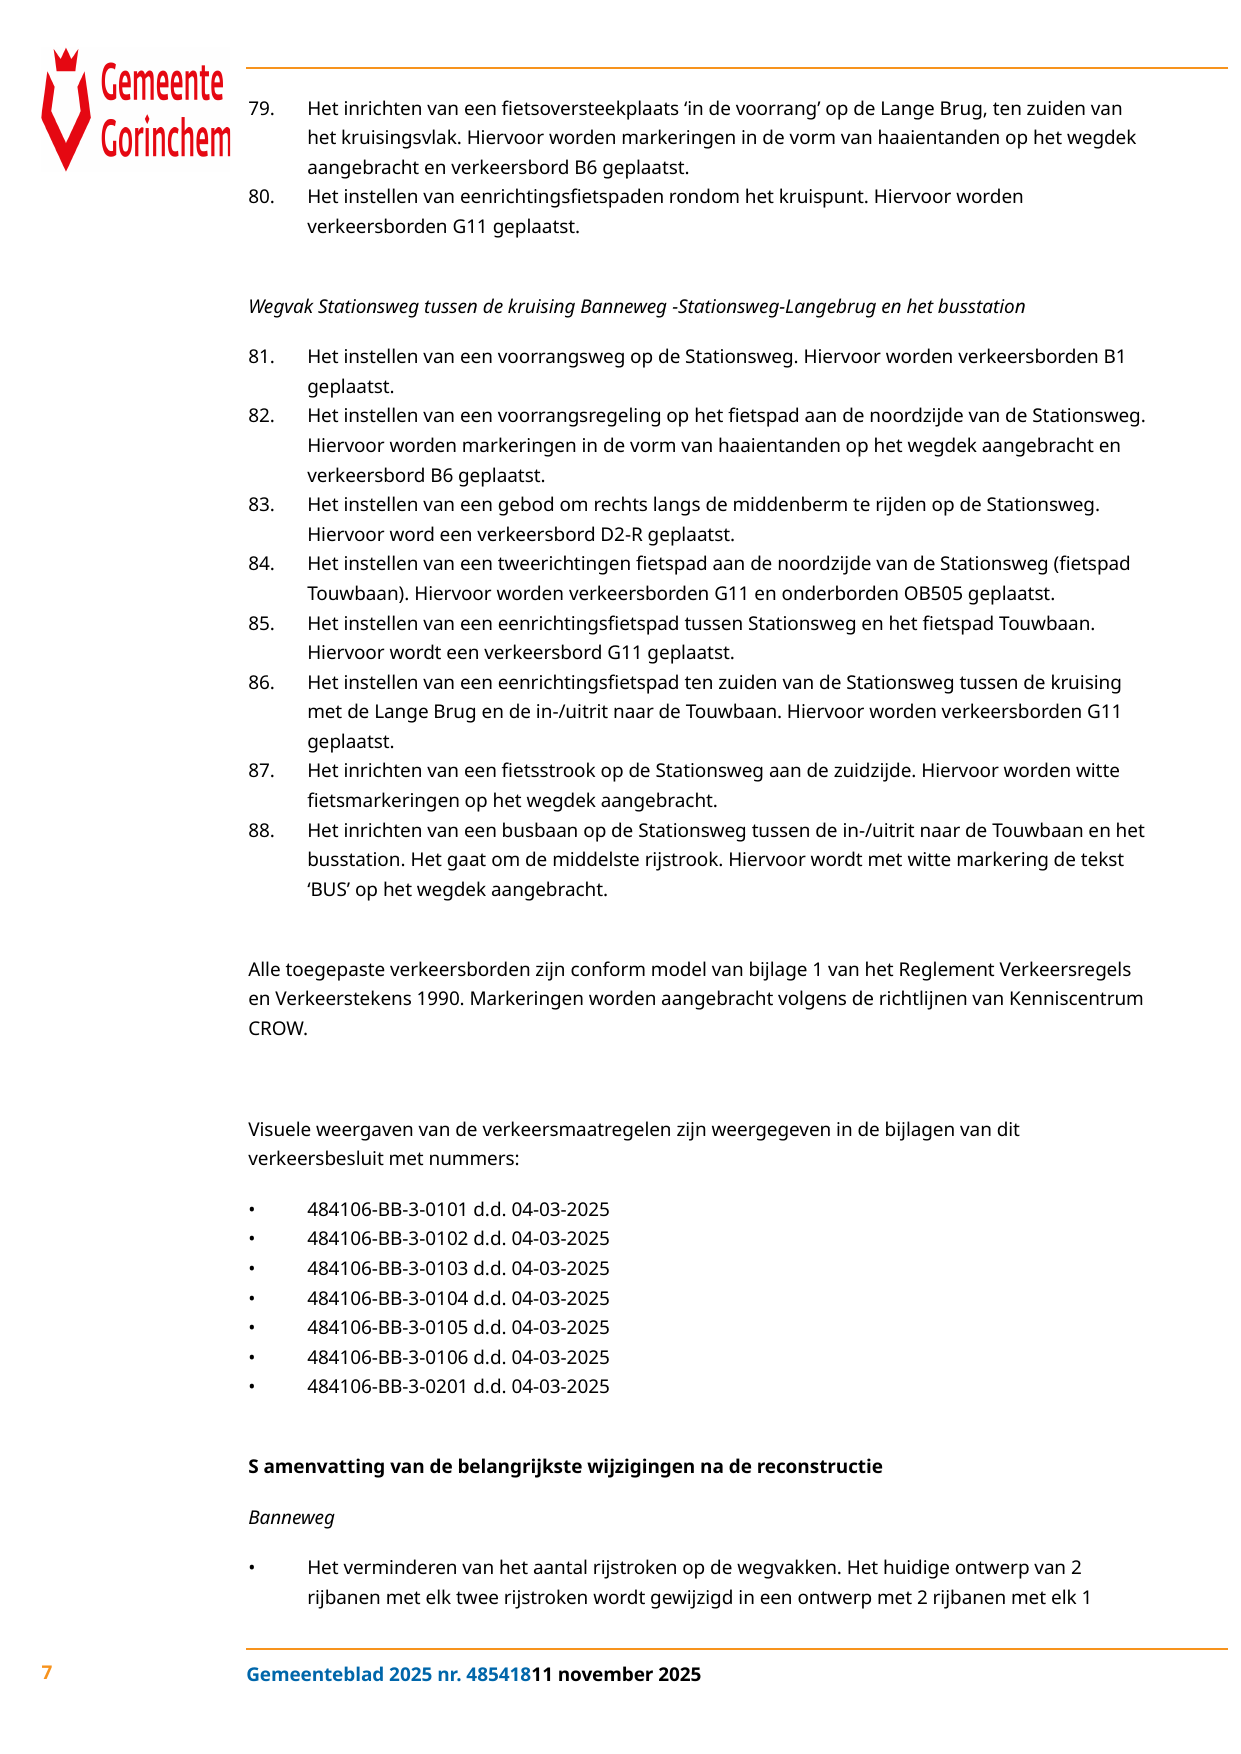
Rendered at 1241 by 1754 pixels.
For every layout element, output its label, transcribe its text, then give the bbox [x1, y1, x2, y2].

list 484106-BB-3-0201 d.d. 04-03-2025 [248, 1373, 1152, 1399]
list 484106-BB-3-0102 d.d. 04-03-2025 [248, 1226, 1152, 1251]
list 484106-BB-3-0106 d.d. 04-03-2025 [248, 1344, 1152, 1370]
picture [41, 47, 231, 172]
list Het instellen van eenrichtingsfietspaden rondom het kruispunt. Hiervoor worden verkeersborden G11 geplaatst. [248, 183, 1152, 239]
list Het inrichten van een fietsoversteekplaats ‘in de voorrang’ op de Lange Brug, ten zuiden van het kruisingsvlak. Hiervoor worden markeringen in de vorm van haaientanden op het wegdek aangebracht en verkeersbord B6 geplaatst. [248, 95, 1152, 180]
text Banneweg [248, 1504, 1152, 1530]
text S amenvatting van de belangrijkste wijzigingen na de reconstructie [248, 1453, 1152, 1479]
list Het instellen van een voorrangsregeling op het fietspad aan de noordzijde van de Stationsweg. Hiervoor worden markeringen in de vorm van haaientanden op het wegdek aangebracht en verkeersbord B6 geplaatst. [248, 403, 1152, 488]
text Wegvak Stationsweg tussen de kruising Banneweg -Stationsweg-Langebrug en het busstation [248, 293, 1152, 319]
list 484106-BB-3-0101 d.d. 04-03-2025 [248, 1196, 1152, 1222]
list Het instellen van een voorrangsweg op de Stationsweg. Hiervoor worden verkeersborden B1 geplaatst. [248, 343, 1152, 399]
list Het instellen van een eenrichtingsfietspad ten zuiden van de Stationsweg tussen de kruising met de Lange Brug en de in-/uitrit naar de Touwbaan. Hiervoor worden verkeersborden G11 geplaatst. [248, 669, 1152, 754]
list 484106-BB-3-0103 d.d. 04-03-2025 [248, 1255, 1152, 1281]
list Het instellen van een eenrichtingsfietspad tussen Stationsweg en het fietspad Touwbaan. Hiervoor wordt een verkeersbord G11 geplaatst. [248, 610, 1152, 665]
list Het instellen van een gebod om rechts langs de middenberm te rijden op de Stationsweg. Hiervoor word een verkeersbord D2-R geplaatst. [248, 491, 1152, 547]
text Alle toegepaste verkeersborden zijn conform model van bijlage 1 van het Reglement Verkeersregels en Verkeerstekens 1990. Markeringen worden aangebracht volgens de richtlijnen van Kenniscentrum CROW. [248, 956, 1152, 1041]
list 484106-BB-3-0104 d.d. 04-03-2025 [248, 1285, 1152, 1311]
list Het inrichten van een busbaan op de Stationsweg tussen de in-/uitrit naar de Touwbaan en het busstation. Het gaat om de middelste rijstrook. Hiervoor wordt met witte markering de tekst ‘BUS’ op het wegdek aangebracht. [248, 817, 1152, 902]
list 484106-BB-3-0105 d.d. 04-03-2025 [248, 1314, 1152, 1340]
text Visuele weergaven van de verkeersmaatregelen zijn weergegeven in de bijlagen van dit verkeersbesluit met nummers: [248, 1116, 1152, 1171]
list Het inrichten van een fietsstrook op de Stationsweg aan de zuidzijde. Hiervoor worden witte fietsmarkeringen op het wegdek aangebracht. [248, 758, 1152, 813]
list Het verminderen van het aantal rijstroken op de wegvakken. Het huidige ontwerp van 2 rijbanen met elk twee rijstroken wordt gewijzigd in een ontwerp met 2 rijbanen met elk 1 [248, 1554, 1152, 1610]
list Het instellen van een tweerichtingen fietspad aan de noordzijde van de Stationsweg (fietspad Touwbaan). Hiervoor worden verkeersborden G11 en onderborden OB505 geplaatst. [248, 551, 1152, 606]
